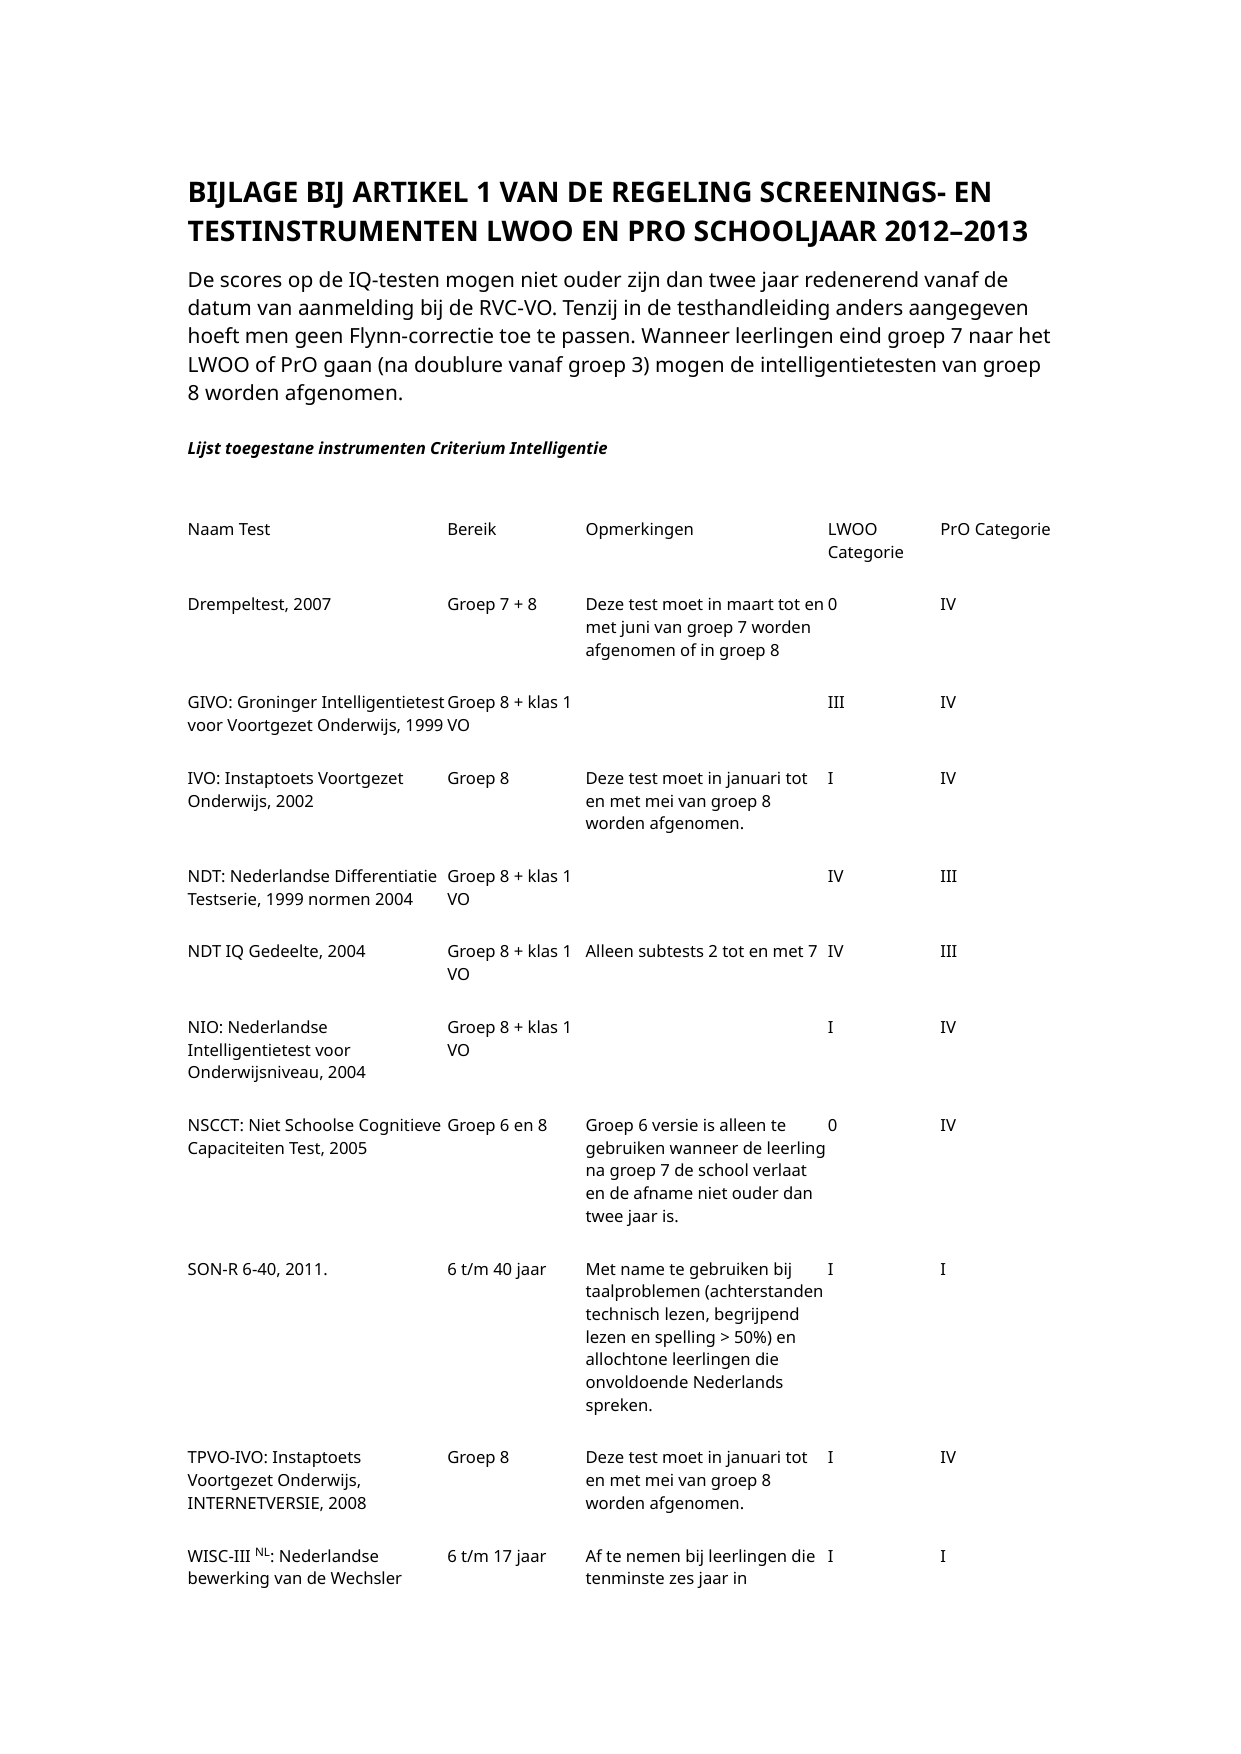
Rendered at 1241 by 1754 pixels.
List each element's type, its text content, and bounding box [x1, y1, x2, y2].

table_cell GIVO: Groninger Intelligentietest voor Voortgezet Onderwijs, 1999 [188, 691, 447, 767]
table_cell NDT IQ Gedeelte, 2004 [188, 940, 447, 1016]
table_cell 6 t/m 17 jaar [447, 1544, 585, 1597]
table_cell [585, 865, 828, 940]
table_header Opmerkingen [585, 518, 828, 593]
table_cell NIO: Nederlandse Intelligentietest voor Onderwijsniveau, 2004 [188, 1016, 447, 1114]
table_cell IVO: Instaptoets Voortgezet Onderwijs, 2002 [188, 767, 447, 865]
table_cell I [940, 1544, 1053, 1597]
table_cell Groep 8 + klas 1 VO [447, 940, 585, 1016]
table_cell Groep 7 + 8 [447, 593, 585, 691]
text De scores op de IQ-testen mogen niet ouder zijn dan twee jaar redenerend vanaf de datum van aanmelding bij de RVC-VO. Tenzij in de testhandleiding anders aangegeven hoeft men geen Flynn-correctie toe te passen. Wanneer leerlingen eind groep 7 naar het LWOO of PrO gaan (na doublure vanaf groep 3) mogen de intelligentietesten van groep 8 worden afgenomen. [187, 265, 1053, 407]
table_cell Af te nemen bij leerlingen die tenminste zes jaar in [585, 1544, 828, 1597]
table_cell I [828, 1016, 940, 1114]
table_cell Deze test moet in maart tot en met juni van groep 7 worden afgenomen of in groep 8 [585, 593, 828, 691]
table_cell Groep 8 + klas 1 VO [447, 1016, 585, 1114]
table_cell Deze test moet in januari tot en met mei van groep 8 worden afgenomen. [585, 767, 828, 865]
table_header Naam Test [188, 518, 447, 593]
table_cell I [828, 1544, 940, 1597]
table_cell III [940, 940, 1053, 1016]
table_cell IV [940, 1016, 1053, 1114]
table_header PrO Categorie [940, 518, 1053, 593]
table_cell NDT: Nederlandse Differentiatie Testserie, 1999 normen 2004 [188, 865, 447, 940]
table_cell IV [940, 593, 1053, 691]
table_header Bereik [447, 518, 585, 593]
table_cell 0 [828, 593, 940, 691]
table_cell I [828, 767, 940, 865]
table_cell IV [828, 865, 940, 940]
table_cell Deze test moet in januari tot en met mei van groep 8 worden afgenomen. [585, 1446, 828, 1544]
table_cell 6 t/m 40 jaar [447, 1257, 585, 1446]
table_cell IV [940, 1114, 1053, 1257]
table_cell IV [940, 691, 1053, 767]
table_cell I [828, 1446, 940, 1544]
table_cell I [940, 1257, 1053, 1446]
table_cell 0 [828, 1114, 940, 1257]
table_cell Groep 6 en 8 [447, 1114, 585, 1257]
table_header LWOO Categorie [828, 518, 940, 593]
table_cell Met name te gebruiken bij taalproblemen (achterstanden technisch lezen, begrijpend lezen en spelling > 50%) en allochtone leerlingen die onvoldoende Nederlands spreken. [585, 1257, 828, 1446]
table_cell Drempeltest, 2007 [188, 593, 447, 691]
table_cell III [940, 865, 1053, 940]
table_cell NSCCT: Niet Schoolse Cognitieve Capaciteiten Test, 2005 [188, 1114, 447, 1257]
text Lijst toegestane instrumenten Criterium Intelligentie [187, 437, 1053, 460]
table_cell Groep 8 [447, 1446, 585, 1544]
table_cell [585, 691, 828, 767]
table_cell SON-R 6-40, 2011. [188, 1257, 447, 1446]
table_cell WISC-III NL: Nederlandse bewerking van de Wechsler [188, 1544, 447, 1597]
table_cell Groep 8 + klas 1 VO [447, 691, 585, 767]
table_cell Groep 8 + klas 1 VO [447, 865, 585, 940]
table_cell Groep 6 versie is alleen te gebruiken wanneer de leerling na groep 7 de school verlaat en de afname niet ouder dan twee jaar is. [585, 1114, 828, 1257]
table_cell TPVO-IVO: Instaptoets Voortgezet Onderwijs, INTERNETVERSIE, 2008 [188, 1446, 447, 1544]
table_cell Alleen subtests 2 tot en met 7 [585, 940, 828, 1016]
subtitle BIJLAGE BIJ ARTIKEL 1 VAN DE REGELING SCREENINGS- EN TESTINSTRUMENTEN LWOO EN PRO SCHOOLJAAR 2012–2013 [187, 172, 1053, 250]
table_cell III [828, 691, 940, 767]
table_cell I [828, 1257, 940, 1446]
table_cell Groep 8 [447, 767, 585, 865]
table_cell IV [940, 1446, 1053, 1544]
table_cell IV [940, 767, 1053, 865]
table_cell [585, 1016, 828, 1114]
table_cell IV [828, 940, 940, 1016]
